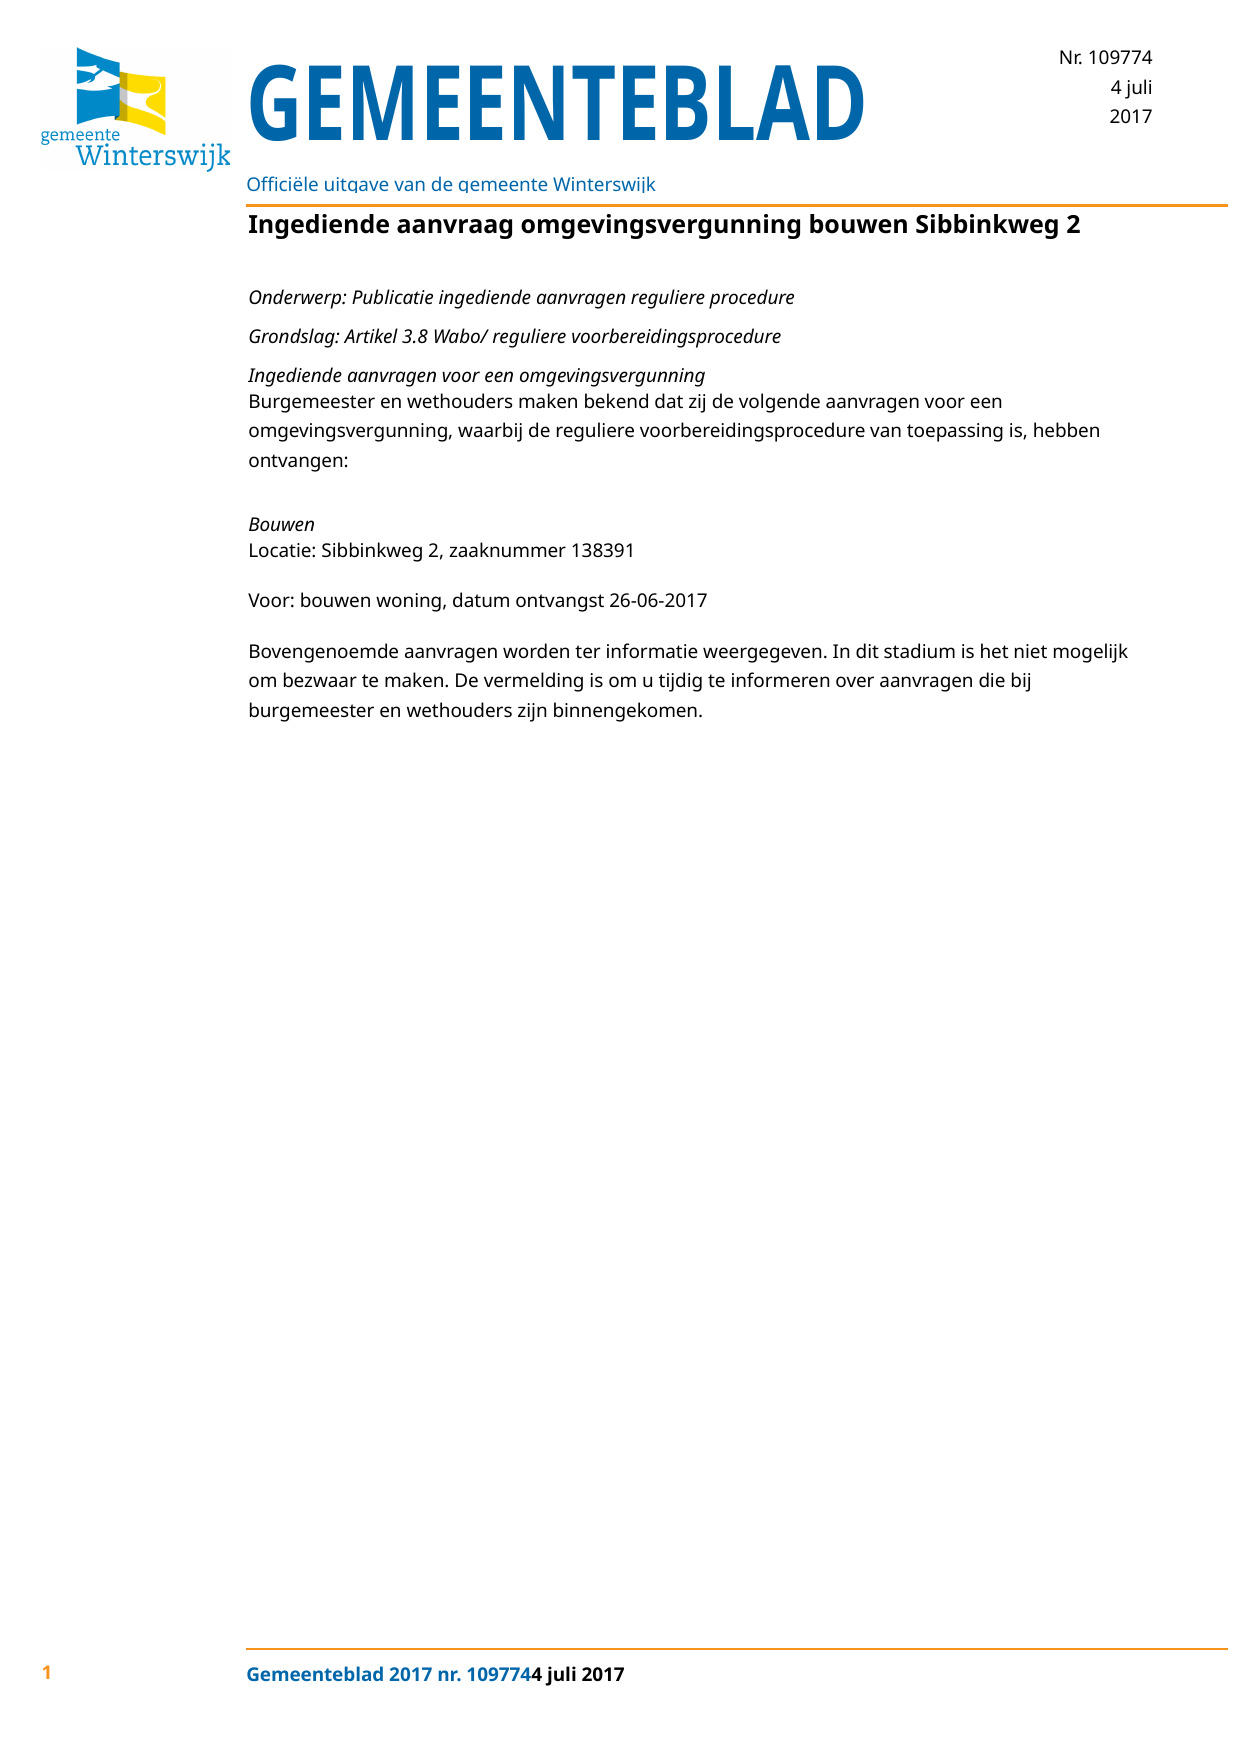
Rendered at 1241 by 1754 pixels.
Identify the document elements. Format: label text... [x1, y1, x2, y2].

picture [225, 153, 231, 162]
text Locatie: Sibbinkweg 2, zaaknummer 138391 [248, 537, 1152, 563]
text Onderwerp: Publicatie ingediende aanvragen reguliere procedure [248, 284, 1152, 309]
text Voor: bouwen woning, datum ontvangst 26-06-2017 [248, 587, 1152, 613]
text Grondslag: Artikel 3.8 Wabo/ reguliere voorbereidingsprocedure [248, 323, 1152, 349]
picture [41, 47, 231, 172]
text Bouwen [248, 511, 1152, 537]
text Ingediende aanvraag omgevingsvergunning bouwen Sibbinkweg 2 [248, 207, 1152, 241]
text Bovengenoemde aanvragen worden ter informatie weergegeven. In dit stadium is het niet mogelijk om bezwaar te maken. De vermelding is om u tijdig te informeren over aanvragen die bij burgemeester en wethouders zijn binnengekomen. [248, 638, 1152, 723]
text Burgemeester en wethouders maken bekend dat zij de volgende aanvragen voor een omgevingsvergunning, waarbij de reguliere voorbereidingsprocedure van toepassing is, hebben ontvangen: [248, 388, 1152, 473]
text Ingediende aanvragen voor een omgevingsvergunning [248, 362, 1152, 388]
